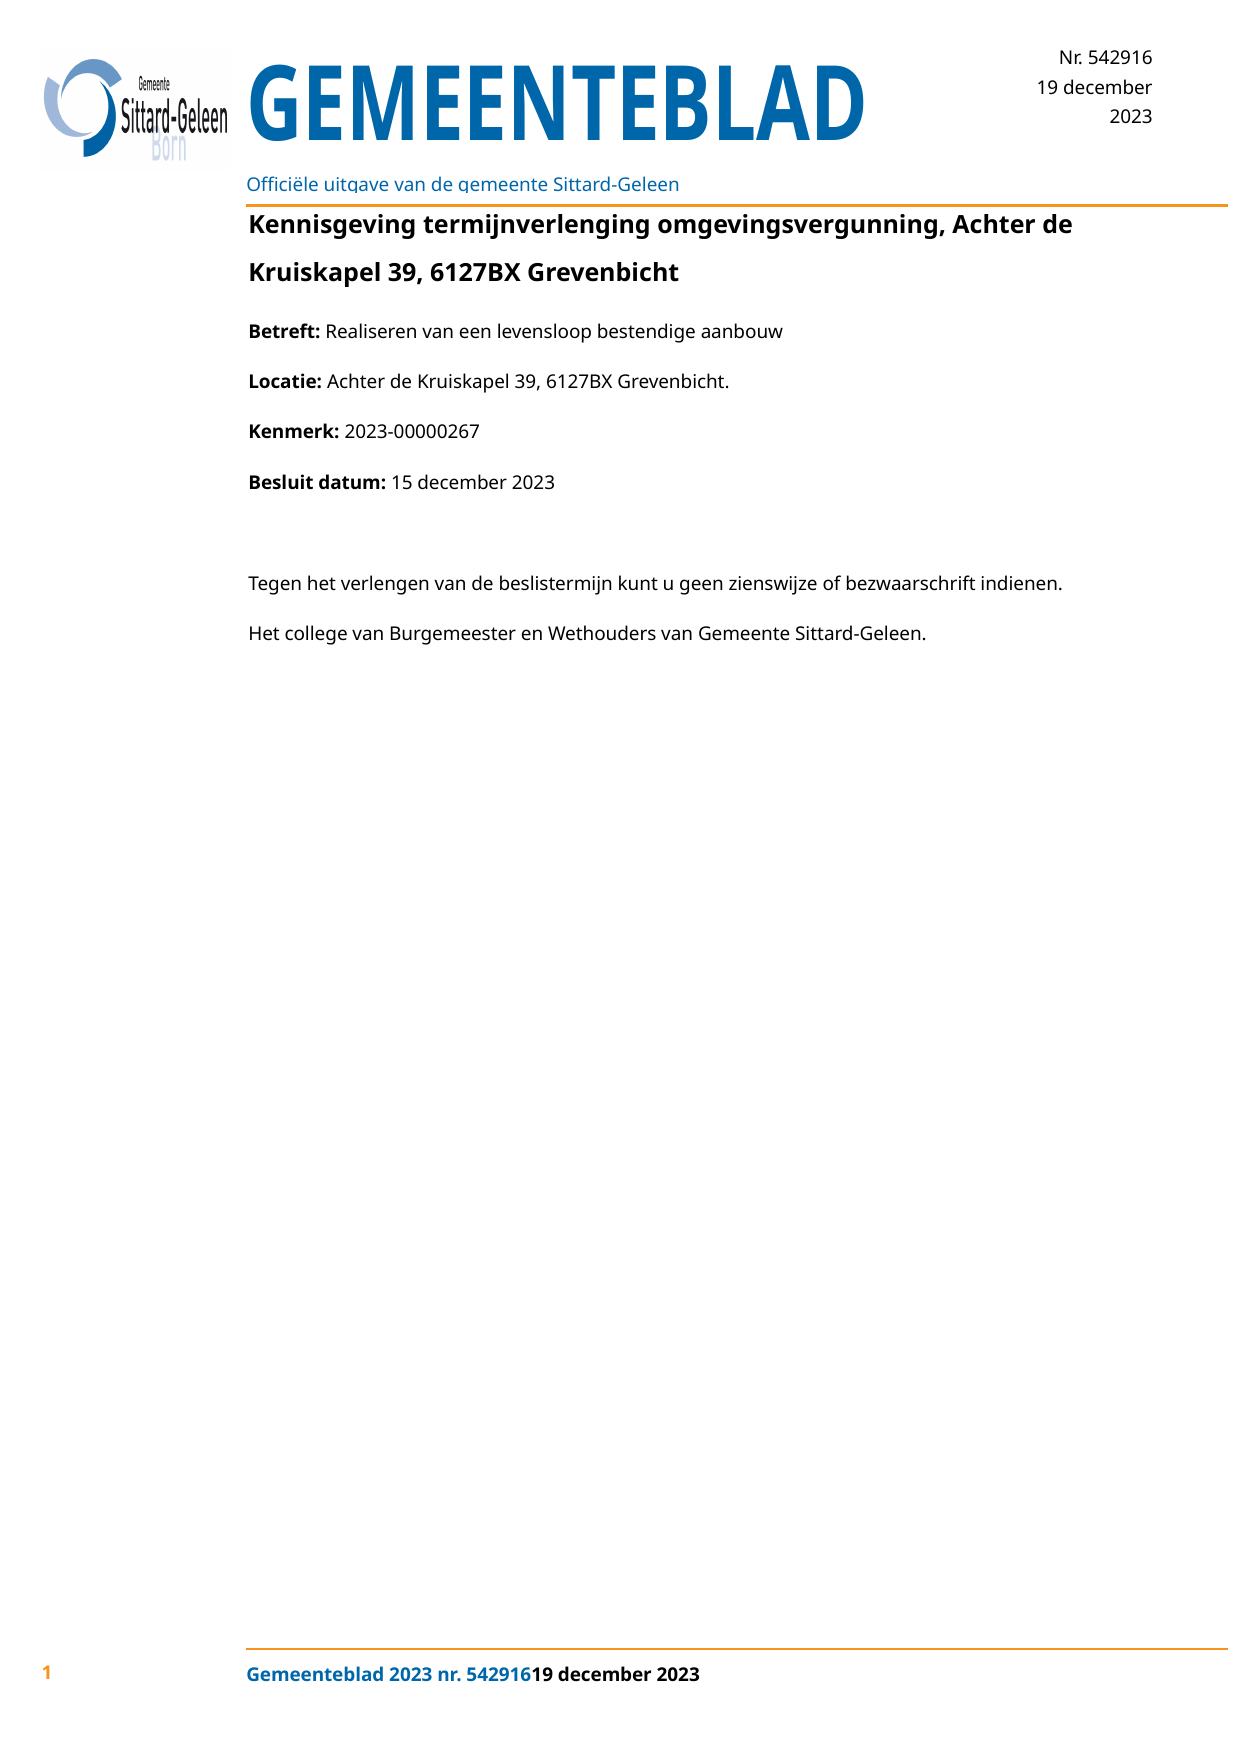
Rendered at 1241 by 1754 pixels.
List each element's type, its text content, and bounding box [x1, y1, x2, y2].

text Betreft: Realiseren van een levensloop bestendige aanbouw [248, 318, 1152, 344]
text Besluit datum: 15 december 2023 [248, 469, 1152, 495]
text Tegen het verlengen van de beslistermijn kunt u geen zienswijze of bezwaarschrift indienen. [248, 570, 1152, 596]
text Locatie: Achter de Kruiskapel 39, 6127BX Grevenbicht. [248, 368, 1152, 394]
text Het college van Burgemeester en Wethouders van Gemeente Sittard-Geleen. [248, 620, 1152, 646]
text Kenmerk: 2023-00000267 [248, 419, 1152, 444]
text Kennisgeving termijnverlenging omgevingsvergunning, Achter de Kruiskapel 39, 6127BX Grevenbicht [248, 207, 1152, 288]
picture [41, 47, 231, 172]
